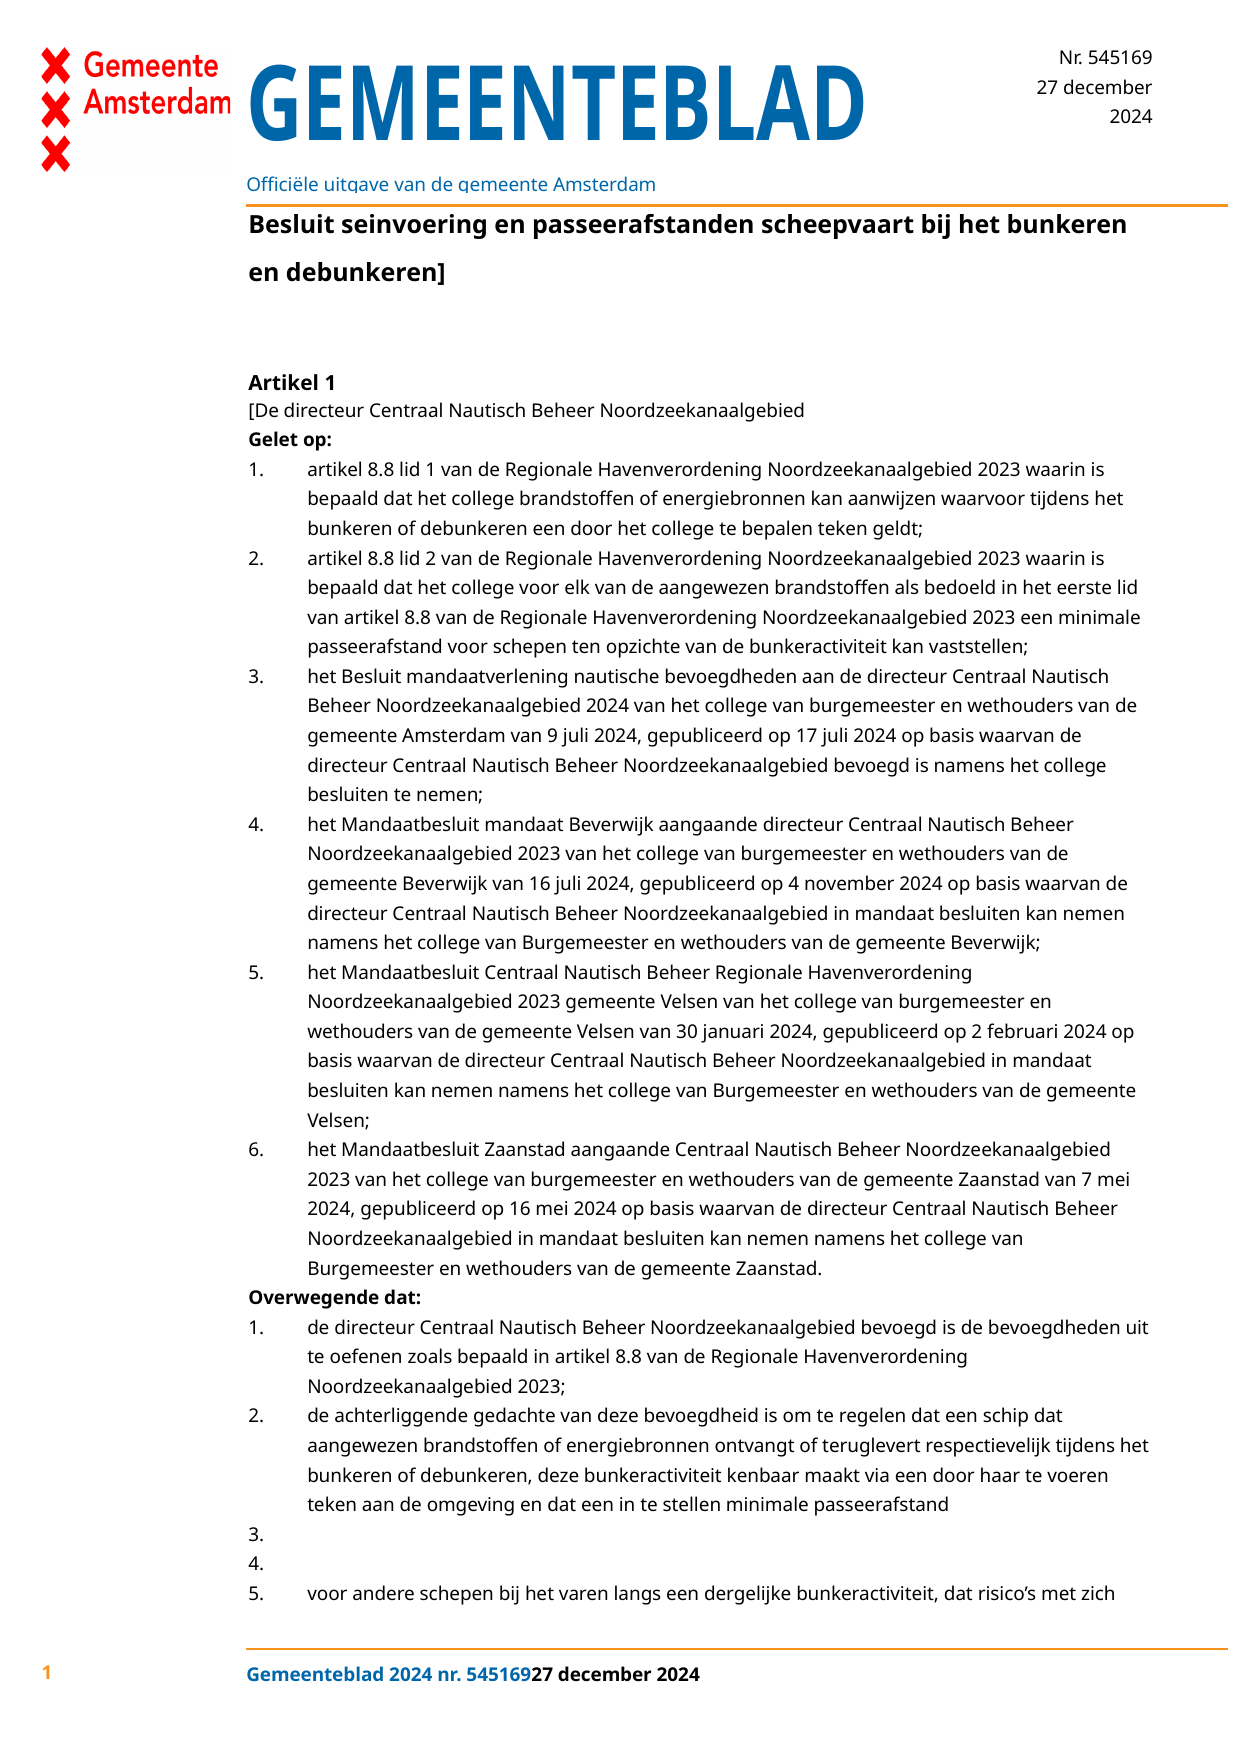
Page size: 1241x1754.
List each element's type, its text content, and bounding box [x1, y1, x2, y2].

list artikel 8.8 lid 1 van de Regionale Havenverordening Noordzeekanaalgebied 2023 waarin is bepaald dat het college brandstoffen of energiebronnen kan aanwijzen waarvoor tijdens het bunkeren of debunkeren een door het college te bepalen teken geldt; [248, 456, 1152, 541]
text [De directeur Centraal Nautisch Beheer Noordzeekanaalgebied [248, 397, 1152, 422]
text Artikel 1 [248, 368, 1152, 397]
list het Mandaatbesluit Centraal Nautisch Beheer Regionale Havenverordening Noordzeekanaalgebied 2023 gemeente Velsen van het college van burgemeester en wethouders van de gemeente Velsen van 30 januari 2024, gepubliceerd op 2 februari 2024 op basis waarvan de directeur Centraal Nautisch Beheer Noordzeekanaalgebied in mandaat besluiten kan nemen namens het college van Burgemeester en wethouders van de gemeente Velsen; [248, 959, 1152, 1132]
list artikel 8.8 lid 2 van de Regionale Havenverordening Noordzeekanaalgebied 2023 waarin is bepaald dat het college voor elk van de aangewezen brandstoffen als bedoeld in het eerste lid van artikel 8.8 van de Regionale Havenverordening Noordzeekanaalgebied 2023 een minimale passeerafstand voor schepen ten opzichte van de bunkeractiviteit kan vaststellen; [248, 545, 1152, 659]
text Gelet op: [248, 426, 1152, 452]
list voor andere schepen bij het varen langs een dergelijke bunkeractiviteit, dat risico’s met zich [248, 1580, 1152, 1606]
text Overwegende dat: [248, 1284, 1152, 1310]
list het Mandaatbesluit mandaat Beverwijk aangaande directeur Centraal Nautisch Beheer Noordzeekanaalgebied 2023 van het college van burgemeester en wethouders van de gemeente Beverwijk van 16 juli 2024, gepubliceerd op 4 november 2024 op basis waarvan de directeur Centraal Nautisch Beheer Noordzeekanaalgebied in mandaat besluiten kan nemen namens het college van Burgemeester en wethouders van de gemeente Beverwijk; [248, 811, 1152, 955]
list de achterliggende gedachte van deze bevoegdheid is om te regelen dat een schip dat aangewezen brandstoffen of energiebronnen ontvangt of teruglevert respectievelijk tijdens het bunkeren of debunkeren, deze bunkeractiviteit kenbaar maakt via een door haar te voeren teken aan de omgeving en dat een in te stellen minimale passeerafstand [248, 1403, 1152, 1517]
list de directeur Centraal Nautisch Beheer Noordzeekanaalgebied bevoegd is de bevoegdheden uit te oefenen zoals bepaald in artikel 8.8 van de Regionale Havenverordening Noordzeekanaalgebied 2023; [248, 1314, 1152, 1399]
text Besluit seinvoering en passeerafstanden scheepvaart bij het bunkeren en debunkeren] [248, 207, 1152, 288]
picture [41, 47, 231, 172]
list het Mandaatbesluit Zaanstad aangaande Centraal Nautisch Beheer Noordzeekanaalgebied 2023 van het college van burgemeester en wethouders van de gemeente Zaanstad van 7 mei 2024, gepubliceerd op 16 mei 2024 op basis waarvan de directeur Centraal Nautisch Beheer Noordzeekanaalgebied in mandaat besluiten kan nemen namens het college van Burgemeester en wethouders van de gemeente Zaanstad. [248, 1136, 1152, 1280]
list het Besluit mandaatverlening nautische bevoegdheden aan de directeur Centraal Nautisch Beheer Noordzeekanaalgebied 2024 van het college van burgemeester en wethouders van de gemeente Amsterdam van 9 juli 2024, gepubliceerd op 17 juli 2024 op basis waarvan de directeur Centraal Nautisch Beheer Noordzeekanaalgebied bevoegd is namens het college besluiten te nemen; [248, 663, 1152, 807]
